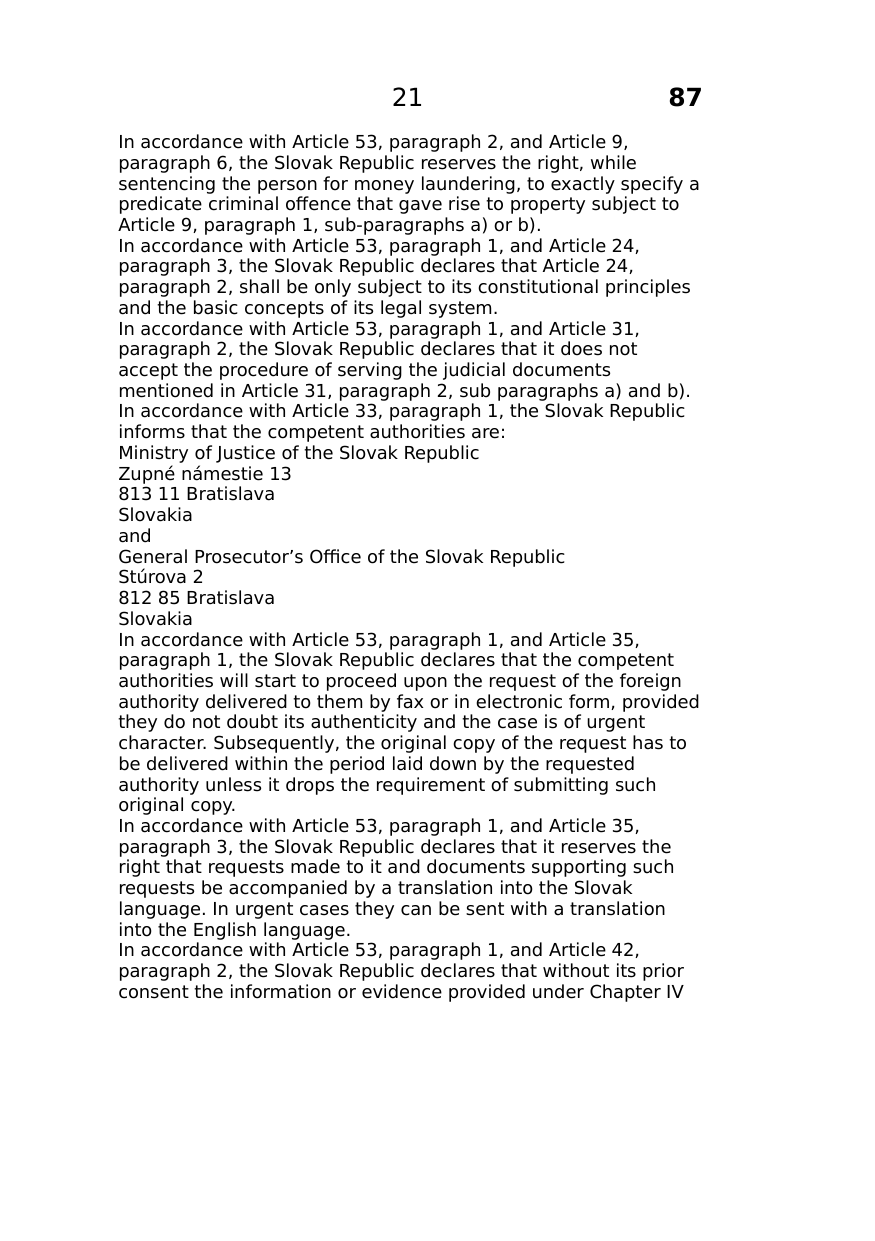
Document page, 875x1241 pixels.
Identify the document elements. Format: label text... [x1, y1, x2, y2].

text Slovakia [118, 609, 703, 629]
text and [118, 526, 703, 546]
text In accordance with Article 33, paragraph 1, the Slovak Republic informs that the competent authorities are: [118, 401, 703, 443]
text In accordance with Article 53, paragraph 1, and Article 42, paragraph 2, the Slovak Republic declares that without its prior consent the information or evidence provided under Chapter IV [118, 940, 703, 1002]
text 812 85 Bratislava [118, 588, 703, 609]
text Stúrova 2 [118, 567, 703, 588]
text Ministry of Justice of the Slovak Republic [118, 443, 703, 463]
text Slovakia [118, 505, 703, 526]
text Zupné námestie 13 [118, 463, 703, 484]
text 813 11 Bratislava [118, 484, 703, 505]
text In accordance with Article 53, paragraph 1, and Article 35, paragraph 3, the Slovak Republic declares that it reserves the right that requests made to it and documents supporting such requests be accompanied by a translation into the Slovak language. In urgent cases they can be sent with a translation into the English language. [118, 816, 703, 940]
text In accordance with Article 53, paragraph 1, and Article 31, paragraph 2, the Slovak Republic declares that it does not accept the procedure of serving the judicial documents mentioned in Article 31, paragraph 2, sub paragraphs a) and b). [118, 318, 703, 401]
text General Prosecutor’s Office of the Slovak Republic [118, 546, 703, 567]
text In accordance with Article 53, paragraph 1, and Article 24, paragraph 3, the Slovak Republic declares that Article 24, paragraph 2, shall be only subject to its constitutional principles and the basic concepts of its legal system. [118, 236, 703, 318]
text In accordance with Article 53, paragraph 1, and Article 35, paragraph 1, the Slovak Republic declares that the competent authorities will start to proceed upon the request of the foreign authority delivered to them by fax or in electronic form, provided they do not doubt its authenticity and the case is of urgent character. Subsequently, the original copy of the request has to be delivered within the period laid down by the requested authority unless it drops the requirement of submitting such original copy. [118, 629, 703, 816]
text In accordance with Article 53, paragraph 2, and Article 9, paragraph 6, the Slovak Republic reserves the right, while sentencing the person for money laundering, to exactly specify a predicate criminal offence that gave rise to property subject to Article 9, paragraph 1, sub-paragraphs a) or b). [118, 132, 703, 236]
